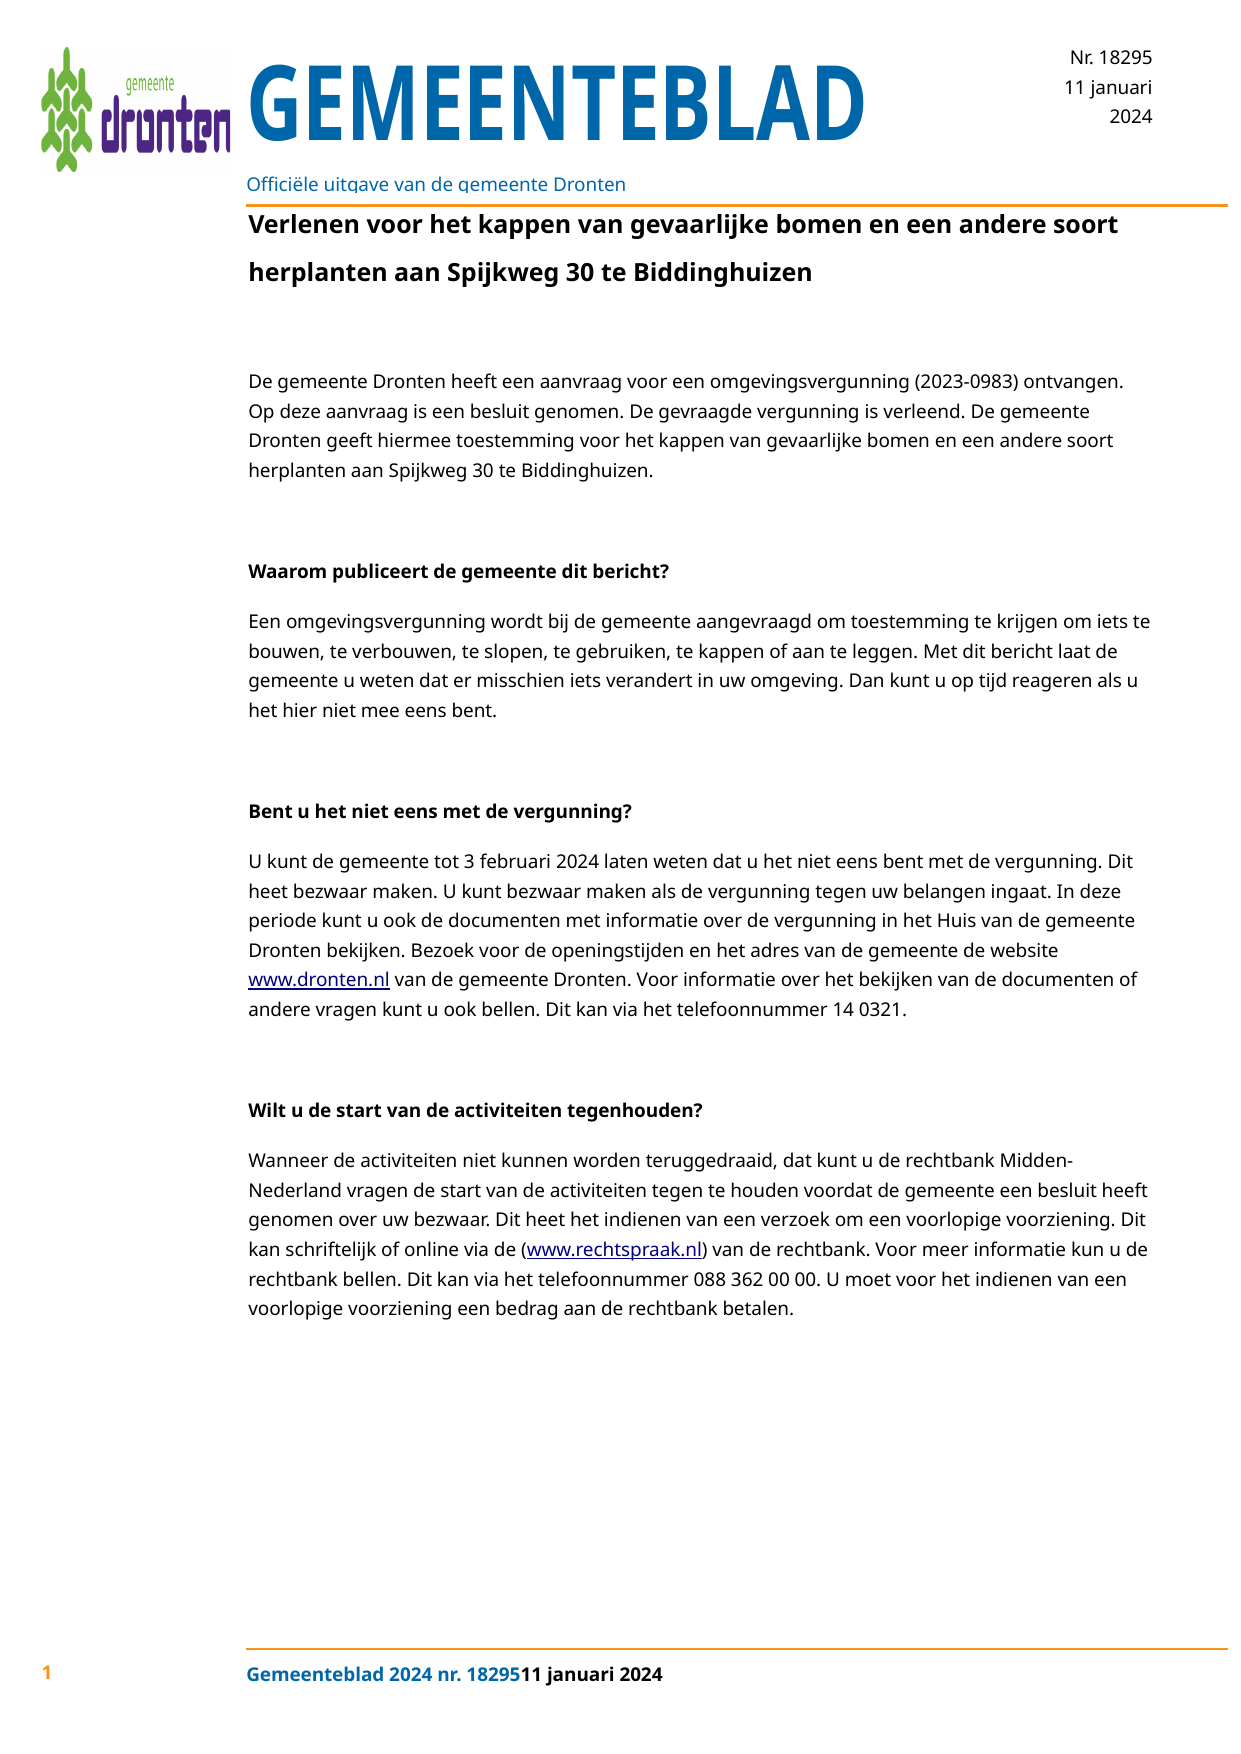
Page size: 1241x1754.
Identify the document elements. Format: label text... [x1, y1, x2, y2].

text Verlenen voor het kappen van gevaarlijke bomen en een andere soort herplanten aan Spijkweg 30 te Biddinghuizen [248, 207, 1152, 288]
text Wanneer de activiteiten niet kunnen worden teruggedraaid, dat kunt u de rechtbank Midden-Nederland vragen de start van de activiteiten tegen te houden voordat de gemeente een besluit heeft genomen over uw bezwaar. Dit heet het indienen van een verzoek om een voorlopige voorziening. Dit kan schriftelijk of online via de (www.rechtspraak.nl) van de rechtbank. Voor meer informatie kun u de rechtbank bellen. Dit kan via het telefoonnummer 088 362 00 00. U moet voor het indienen van een voorlopige voorziening een bedrag aan de rechtbank betalen. [248, 1147, 1152, 1321]
text Wilt u de start van de activiteiten tegenhouden? [248, 1097, 1152, 1123]
text De gemeente Dronten heeft een aanvraag voor een omgevingsvergunning (2023-0983) ontvangen. Op deze aanvraag is een besluit genomen. De gevraagde vergunning is verleend. De gemeente Dronten geeft hiermee toestemming voor het kappen van gevaarlijke bomen en een andere soort herplanten aan Spijkweg 30 te Biddinghuizen. [248, 368, 1152, 483]
text Bent u het niet eens met de vergunning? [248, 798, 1152, 824]
picture [41, 47, 231, 172]
text Een omgevingsvergunning wordt bij de gemeente aangevraagd om toestemming te krijgen om iets te bouwen, te verbouwen, te slopen, te gebruiken, te kappen of aan te leggen. Met dit bericht laat de gemeente u weten dat er misschien iets verandert in uw omgeving. Dan kunt u op tijd reageren als u het hier niet mee eens bent. [248, 608, 1152, 723]
text U kunt de gemeente tot 3 februari 2024 laten weten dat u het niet eens bent met de vergunning. Dit heet bezwaar maken. U kunt bezwaar maken als de vergunning tegen uw belangen ingaat. In deze periode kunt u ook de documenten met informatie over de vergunning in het Huis van de gemeente Dronten bekijken. Bezoek voor de openingstijden en het adres van de gemeente de website www.dronten.nl van de gemeente Dronten. Voor informatie over het bekijken van de documenten of andere vragen kunt u ook bellen. Dit kan via het telefoonnummer 14 0321. [248, 848, 1152, 1022]
text Waarom publiceert de gemeente dit bericht? [248, 558, 1152, 584]
